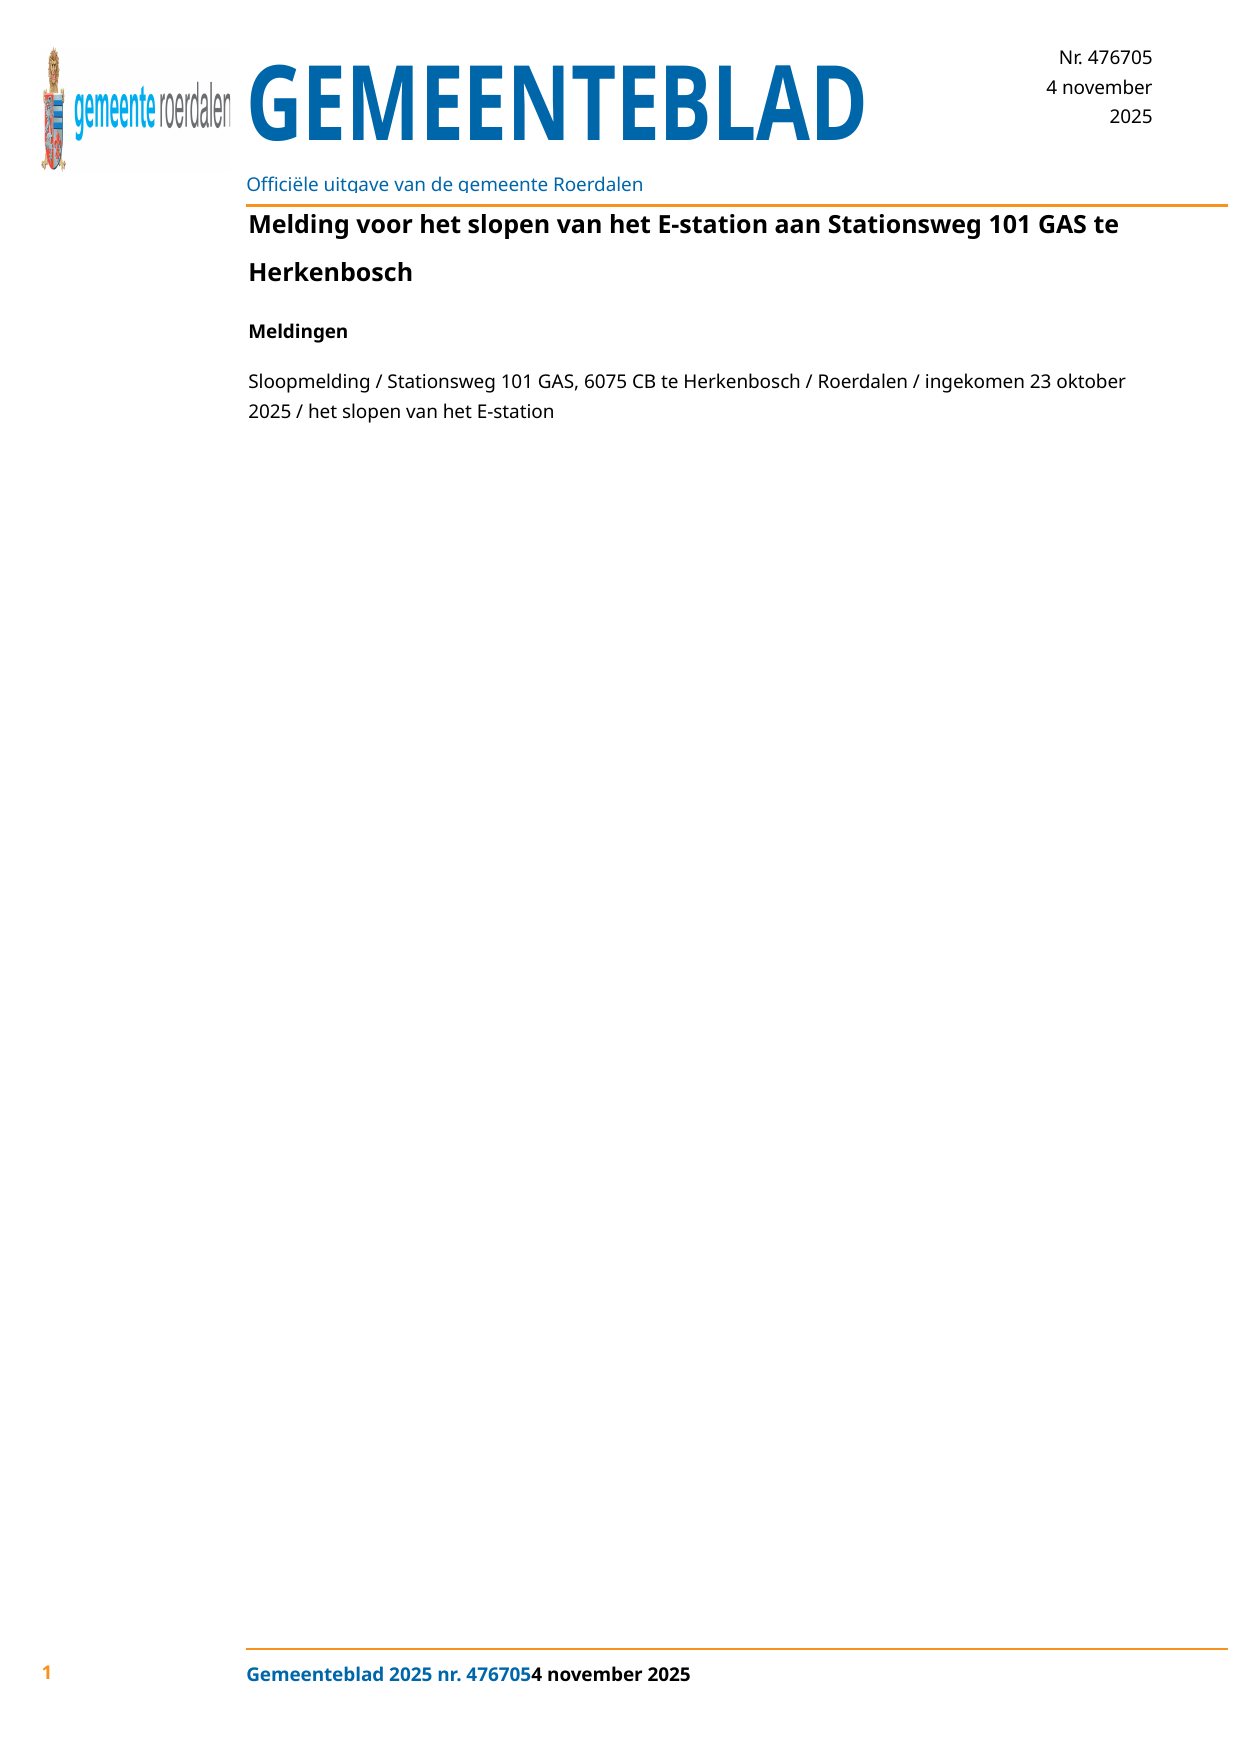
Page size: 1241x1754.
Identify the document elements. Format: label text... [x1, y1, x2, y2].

text Meldingen [248, 318, 1152, 344]
text Melding voor het slopen van het E-station aan Stationsweg 101 GAS te Herkenbosch [248, 207, 1152, 288]
text Sloopmelding / Stationsweg 101 GAS, 6075 CB te Herkenbosch / Roerdalen / ingekomen 23 oktober 2025 / het slopen van het E-station [248, 368, 1152, 424]
picture [41, 47, 231, 172]
